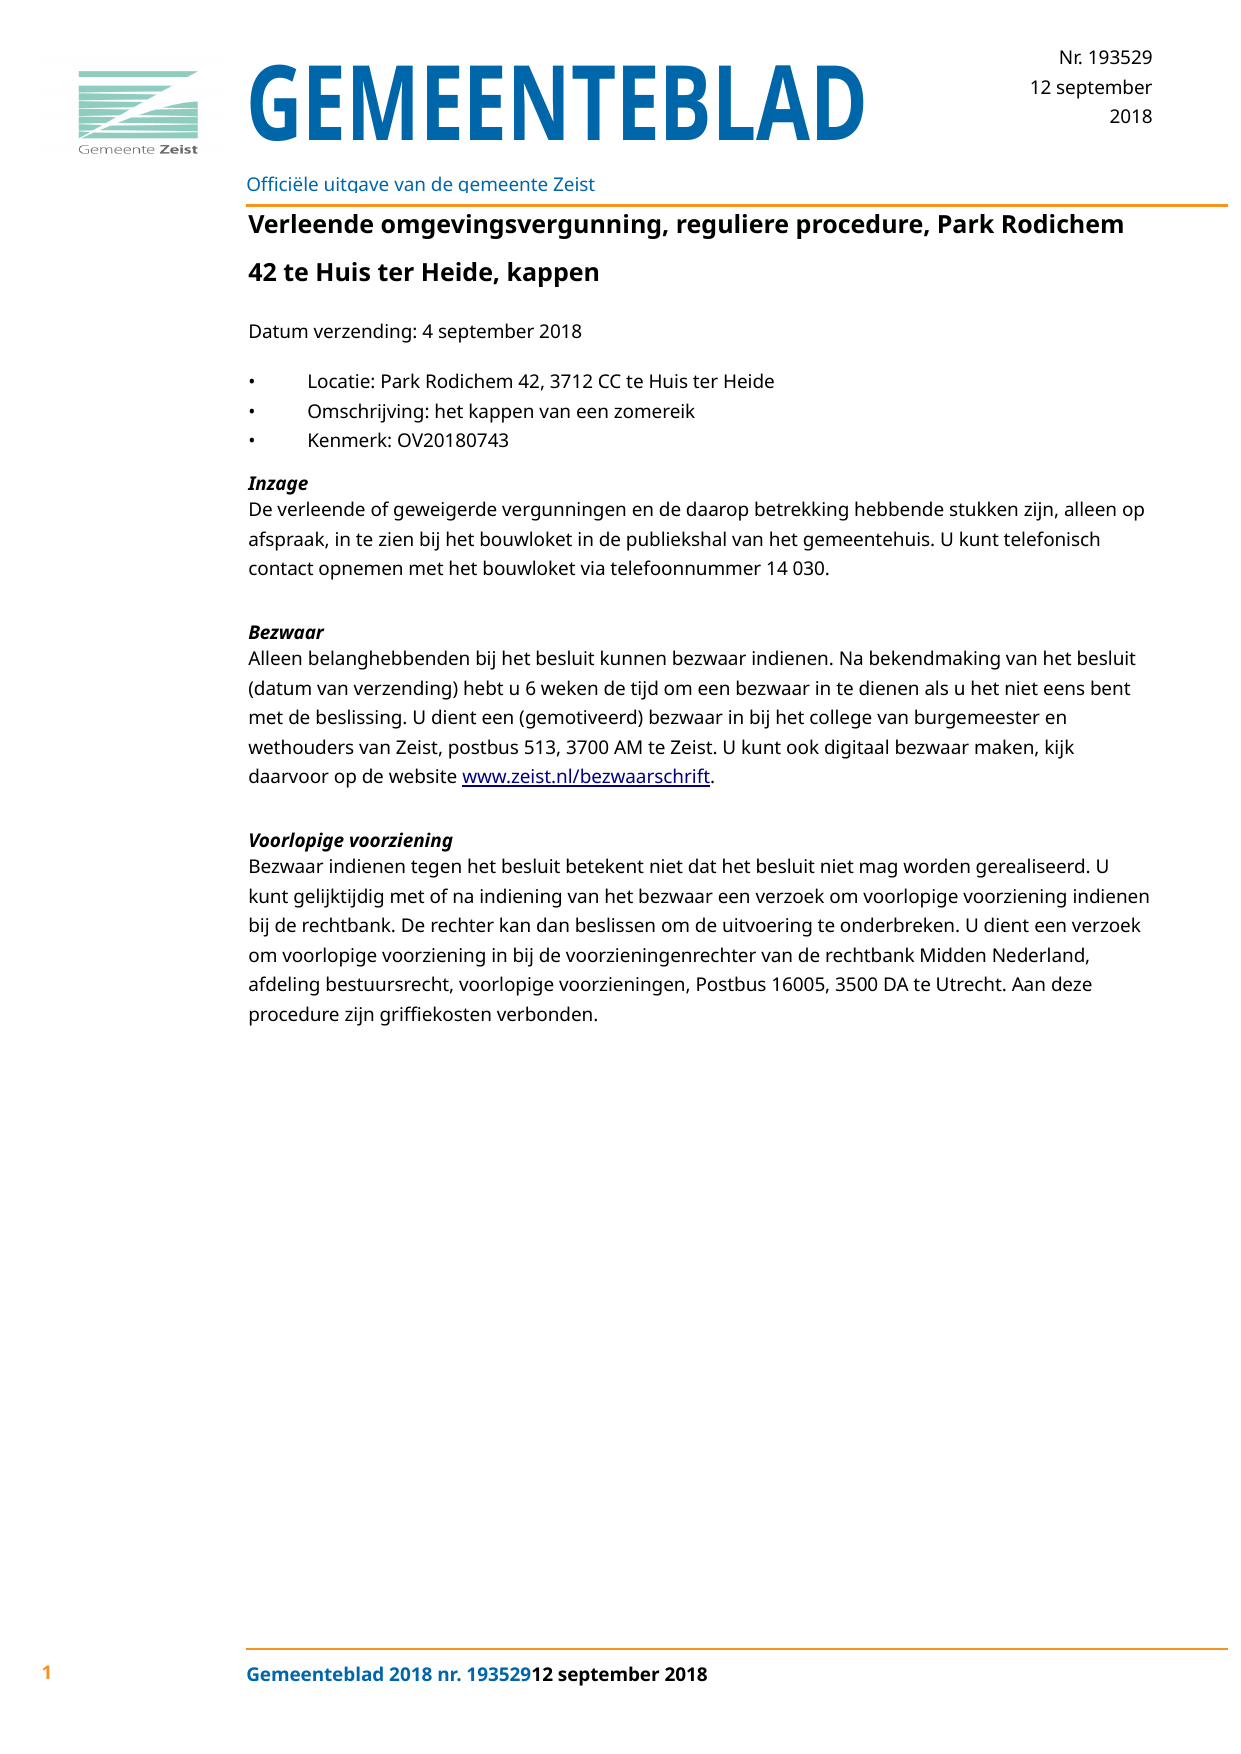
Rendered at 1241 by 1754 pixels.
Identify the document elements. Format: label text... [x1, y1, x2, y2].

list Kenmerk: OV20180743 [248, 427, 1152, 453]
text Bezwaar indienen tegen het besluit betekent niet dat het besluit niet mag worden gerealiseerd. U kunt gelijktijdig met of na indiening van het bezwaar een verzoek om voorlopige voorziening indienen bij de rechtbank. De rechter kan dan beslissen om de uitvoering te onderbreken. U dient een verzoek om voorlopige voorziening in bij de voorzieningenrechter van de rechtbank Midden Nederland, afdeling bestuursrecht, voorlopige voorzieningen, Postbus 16005, 3500 DA te Utrecht. Aan deze procedure zijn griffiekosten verbonden. [248, 853, 1152, 1027]
picture [41, 47, 231, 172]
text Inzage [248, 471, 1152, 496]
list Omschrijving: het kappen van een zomereik [248, 398, 1152, 424]
text Voorlopige voorziening [248, 827, 1152, 853]
text Verleende omgevingsvergunning, reguliere procedure, Park Rodichem 42 te Huis ter Heide, kappen [248, 207, 1152, 288]
text Datum verzending: 4 september 2018 [248, 318, 1152, 344]
text De verleende of geweigerde vergunningen en de daarop betrekking hebbende stukken zijn, alleen op afspraak, in te zien bij het bouwloket in de publiekshal van het gemeentehuis. U kunt telefonisch contact opnemen met het bouwloket via telefoonnummer 14 030. [248, 496, 1152, 581]
list Locatie: Park Rodichem 42, 3712 CC te Huis ter Heide [248, 368, 1152, 394]
text Alleen belanghebbenden bij het besluit kunnen bezwaar indienen. Na bekendmaking van het besluit (datum van verzending) hebt u 6 weken de tijd om een bezwaar in te dienen als u het niet eens bent met de beslissing. U dient een (gemotiveerd) bezwaar in bij het college van burgemeester en wethouders van Zeist, postbus 513, 3700 AM te Zeist. U kunt ook digitaal bezwaar maken, kijk daarvoor op de website www.zeist.nl/bezwaarschrift. [248, 645, 1152, 789]
text Bezwaar [248, 619, 1152, 645]
